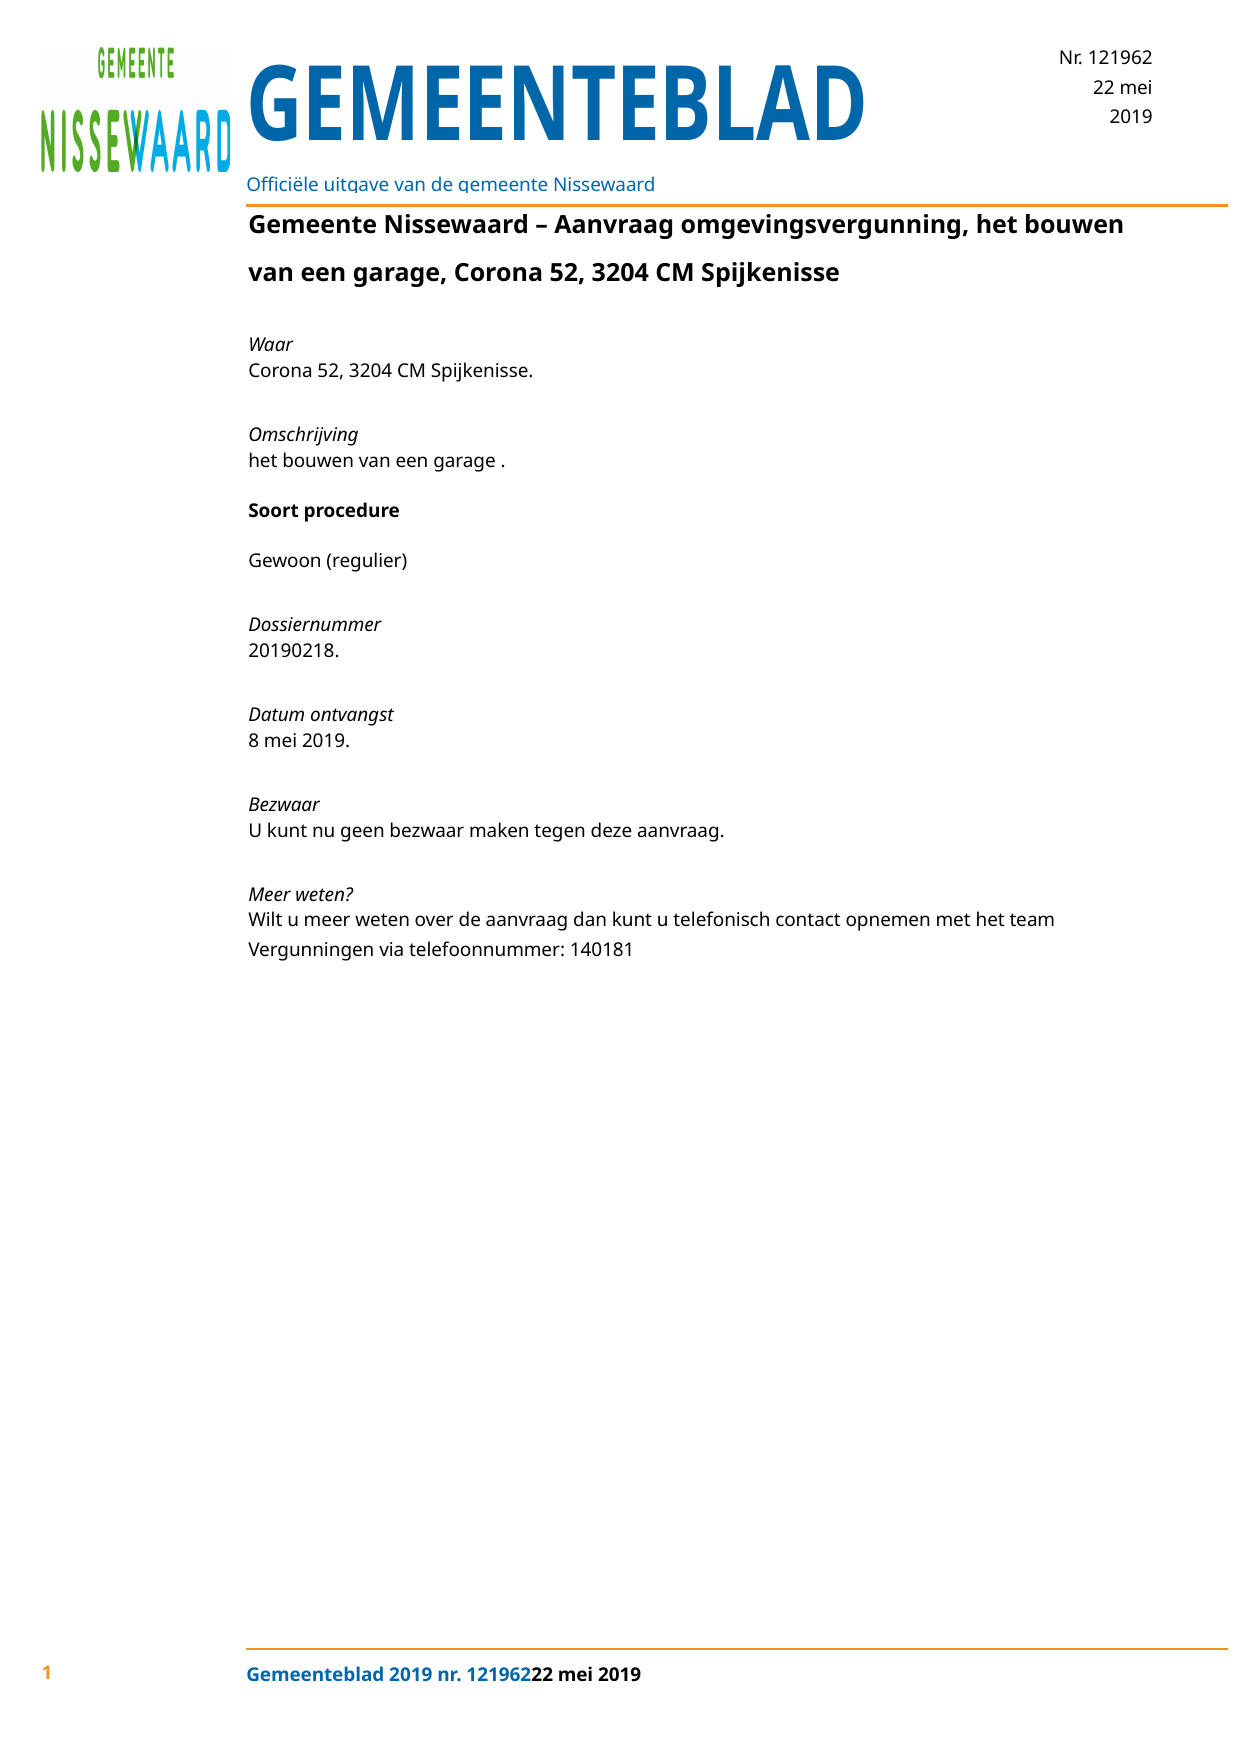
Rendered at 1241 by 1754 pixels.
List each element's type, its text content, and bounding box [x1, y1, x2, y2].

picture [201, 122, 206, 138]
picture [200, 151, 206, 172]
text Waar [248, 331, 1152, 357]
text Wilt u meer weten over de aanvraag dan kunt u telefonisch contact opnemen met het team Vergunningen via telefoonnummer: 140181 [248, 906, 1152, 962]
text 20190218. [248, 637, 1152, 663]
text Soort procedure [248, 497, 1152, 523]
picture [222, 122, 227, 160]
text Meer weten? [248, 881, 1152, 906]
text het bouwen van een garage . [248, 447, 1152, 473]
picture [41, 47, 231, 172]
picture [176, 157, 187, 172]
text Bezwaar [248, 791, 1152, 817]
text 8 mei 2019. [248, 727, 1152, 753]
text Omschrijving [248, 421, 1152, 447]
text Gewoon (regulier) [248, 548, 1152, 573]
text Datum ontvangst [248, 701, 1152, 727]
text U kunt nu geen bezwaar maken tegen deze aanvraag. [248, 817, 1152, 842]
text Corona 52, 3204 CM Spijkenisse. [248, 357, 1152, 383]
text Gemeente Nissewaard – Aanvraag omgevingsvergunning, het bouwen van een garage, Corona 52, 3204 CM Spijkenisse [248, 207, 1152, 288]
picture [154, 157, 165, 172]
text Dossiernummer [248, 612, 1152, 637]
